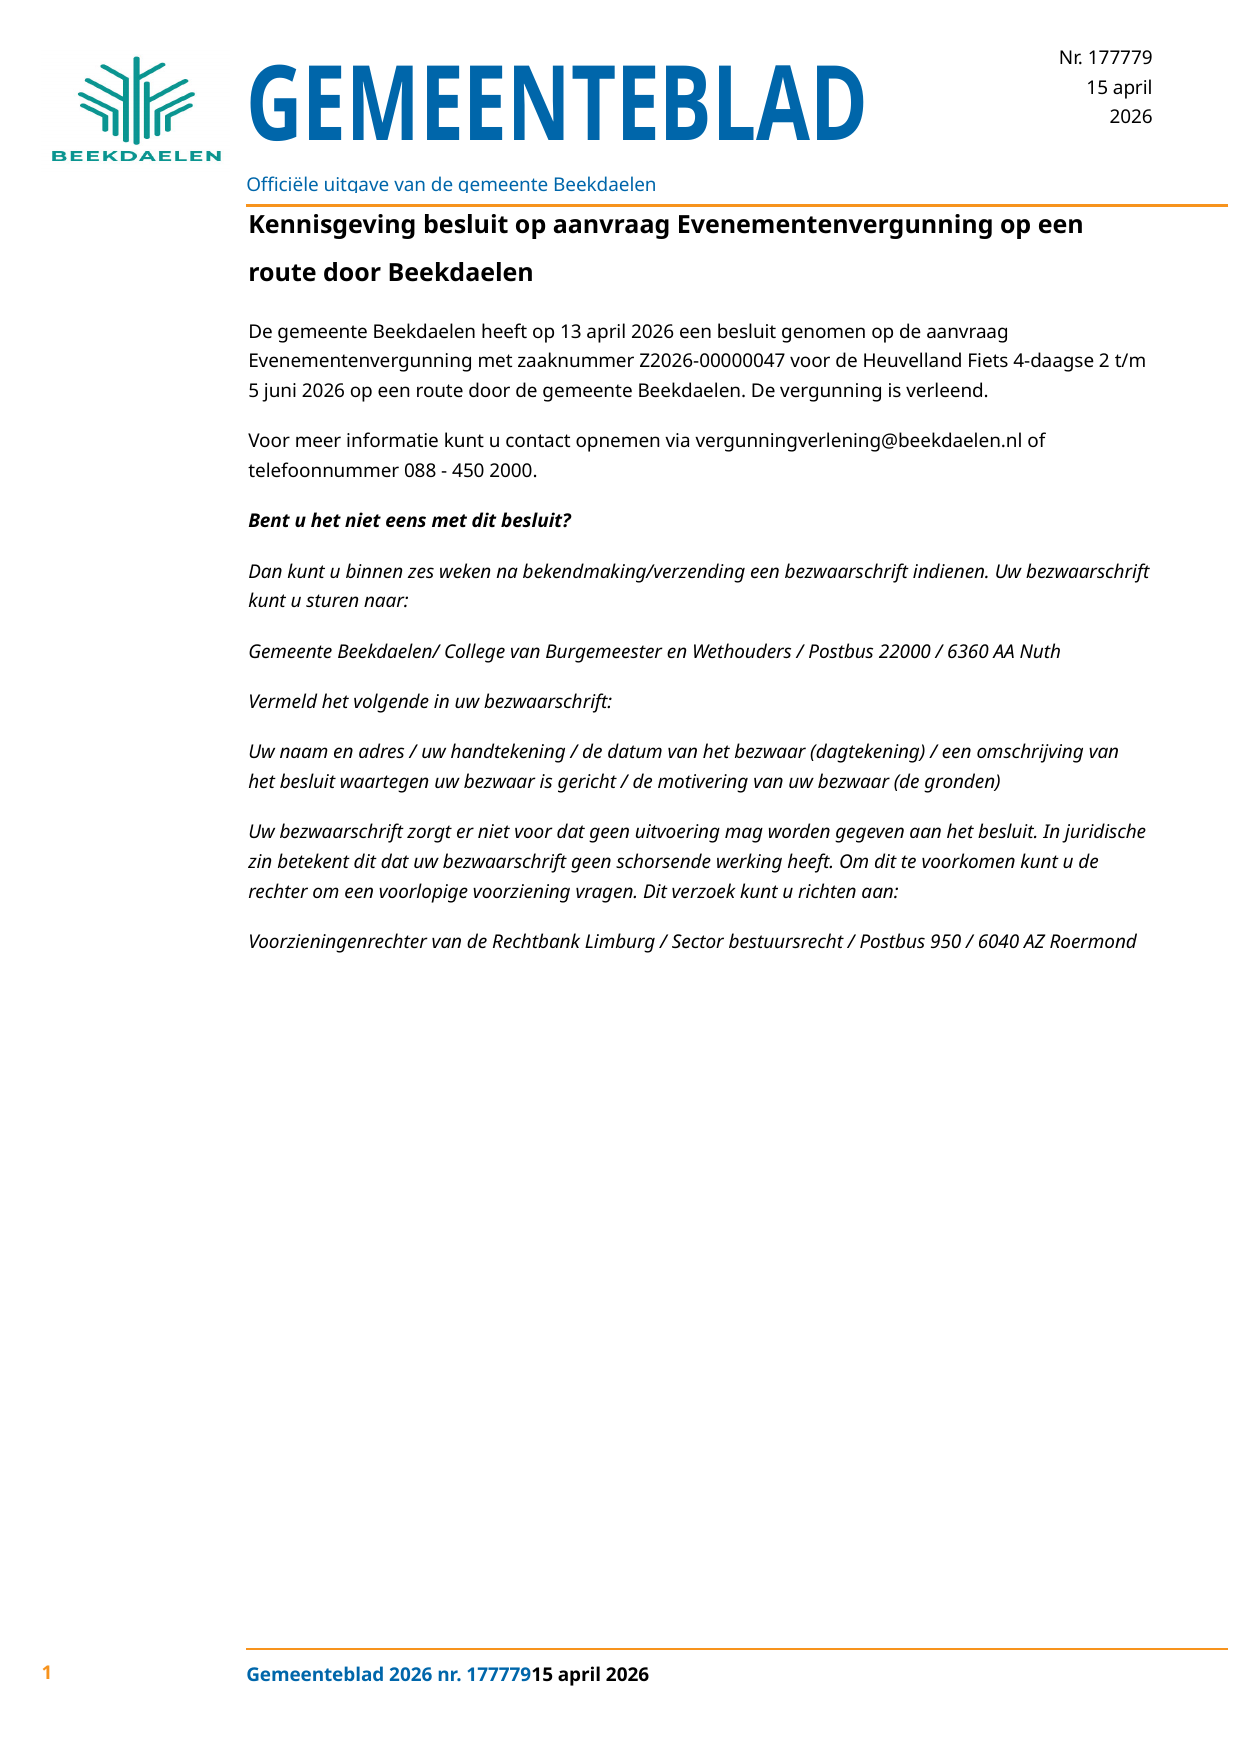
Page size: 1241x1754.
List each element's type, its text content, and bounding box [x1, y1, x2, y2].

picture [41, 47, 231, 172]
text Uw naam en adres / uw handtekening / de datum van het bezwaar (dagtekening) / een omschrijving van het besluit waartegen uw bezwaar is gericht / de motivering van uw bezwaar (de gronden) [248, 739, 1152, 794]
text Uw bezwaarschrift zorgt er niet voor dat geen uitvoering mag worden gegeven aan het besluit. In juridische zin betekent dit dat uw bezwaarschrift geen schorsende werking heeft. Om dit te voorkomen kunt u de rechter om een voorlopige voorziening vragen. Dit verzoek kunt u richten aan: [248, 819, 1152, 904]
text Voorzieningenrechter van de Rechtbank Limburg / Sector bestuursrecht / Postbus 950 / 6040 AZ Roermond [248, 928, 1152, 954]
text De gemeente Beekdaelen heeft op 13 april 2026 een besluit genomen op de aanvraag Evenementenvergunning met zaaknummer Z2026-00000047 voor de Heuvelland Fiets 4-daagse 2 t/m 5 juni 2026 op een route door de gemeente Beekdaelen. De vergunning is verleend. [248, 318, 1152, 403]
text Voor meer informatie kunt u contact opnemen via vergunningverlening@beekdaelen.nl of telefoonnummer 088 - 450 2000. [248, 427, 1152, 483]
text Dan kunt u binnen zes weken na bekendmaking/verzending een bezwaarschrift indienen. Uw bezwaarschrift kunt u sturen naar: [248, 558, 1152, 613]
text Kennisgeving besluit op aanvraag Evenementenvergunning op een route door Beekdaelen [248, 207, 1152, 288]
text Bent u het niet eens met dit besluit? [248, 507, 1152, 533]
text Vermeld het volgende in uw bezwaarschrift: [248, 688, 1152, 714]
text Gemeente Beekdaelen/ College van Burgemeester en Wethouders / Postbus 22000 / 6360 AA Nuth [248, 638, 1152, 664]
